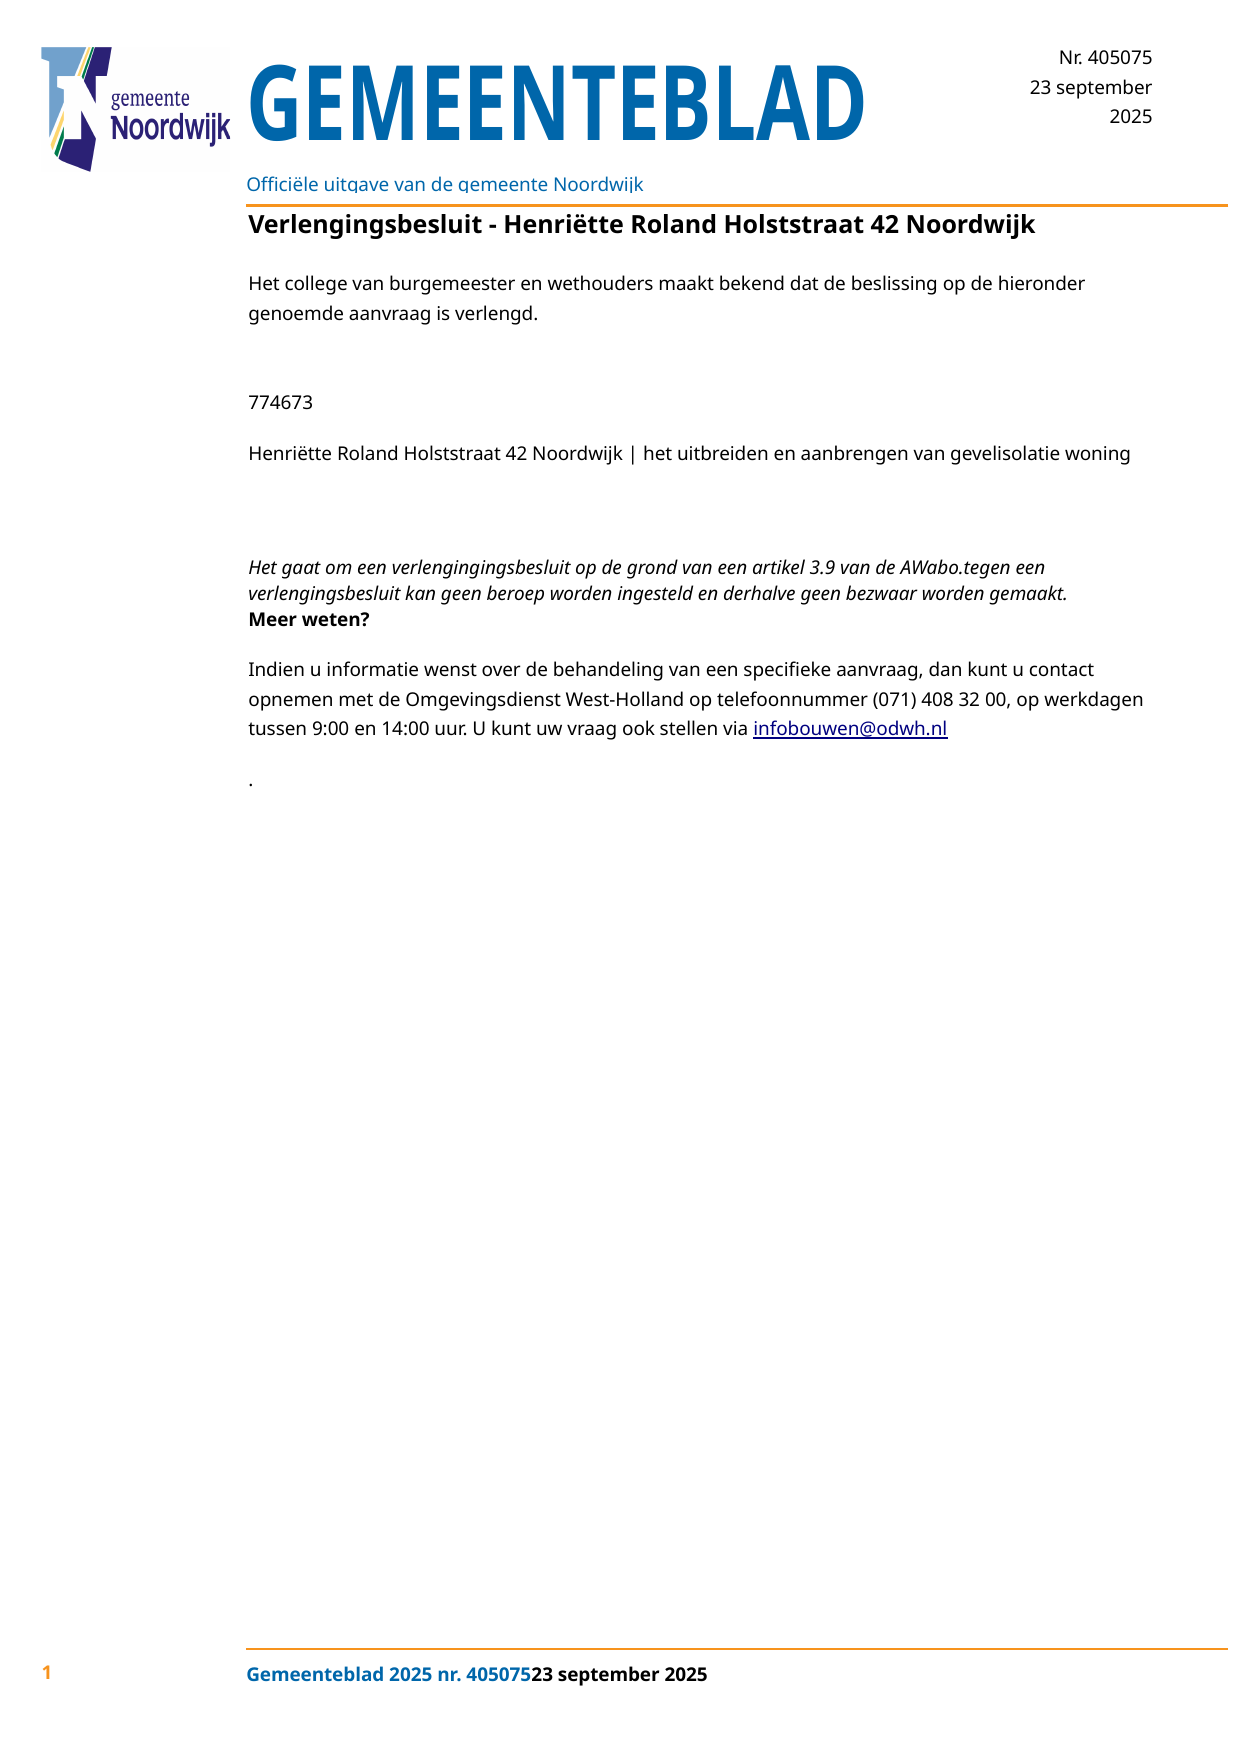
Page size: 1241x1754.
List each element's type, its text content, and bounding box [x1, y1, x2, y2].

text . [248, 766, 1152, 792]
text 774673 [248, 389, 1152, 415]
text Het gaat om een verlengingingsbesluit op de grond van een artikel 3.9 van de AWabo.tegen een verlengingsbesluit kan geen beroep worden ingesteld en derhalve geen bezwaar worden gemaakt. [248, 554, 1152, 606]
text Het college van burgemeester en wethouders maakt bekend dat de beslissing op de hieronder genoemde aanvraag is verlengd. [248, 270, 1152, 326]
picture [41, 47, 231, 172]
text Verlengingsbesluit - Henriëtte Roland Holststraat 42 Noordwijk [248, 207, 1152, 241]
text Meer weten? [248, 606, 1152, 632]
text Henriëtte Roland Holststraat 42 Noordwijk | het uitbreiden en aanbrengen van gevelisolatie woning [248, 440, 1152, 466]
text Indien u informatie wenst over de behandeling van een specifieke aanvraag, dan kunt u contact opnemen met de Omgevingsdienst West-Holland op telefoonnummer (071) 408 32 00, op werkdagen tussen 9:00 en 14:00 uur. U kunt uw vraag ook stellen via infobouwen@odwh.nl [248, 656, 1152, 741]
